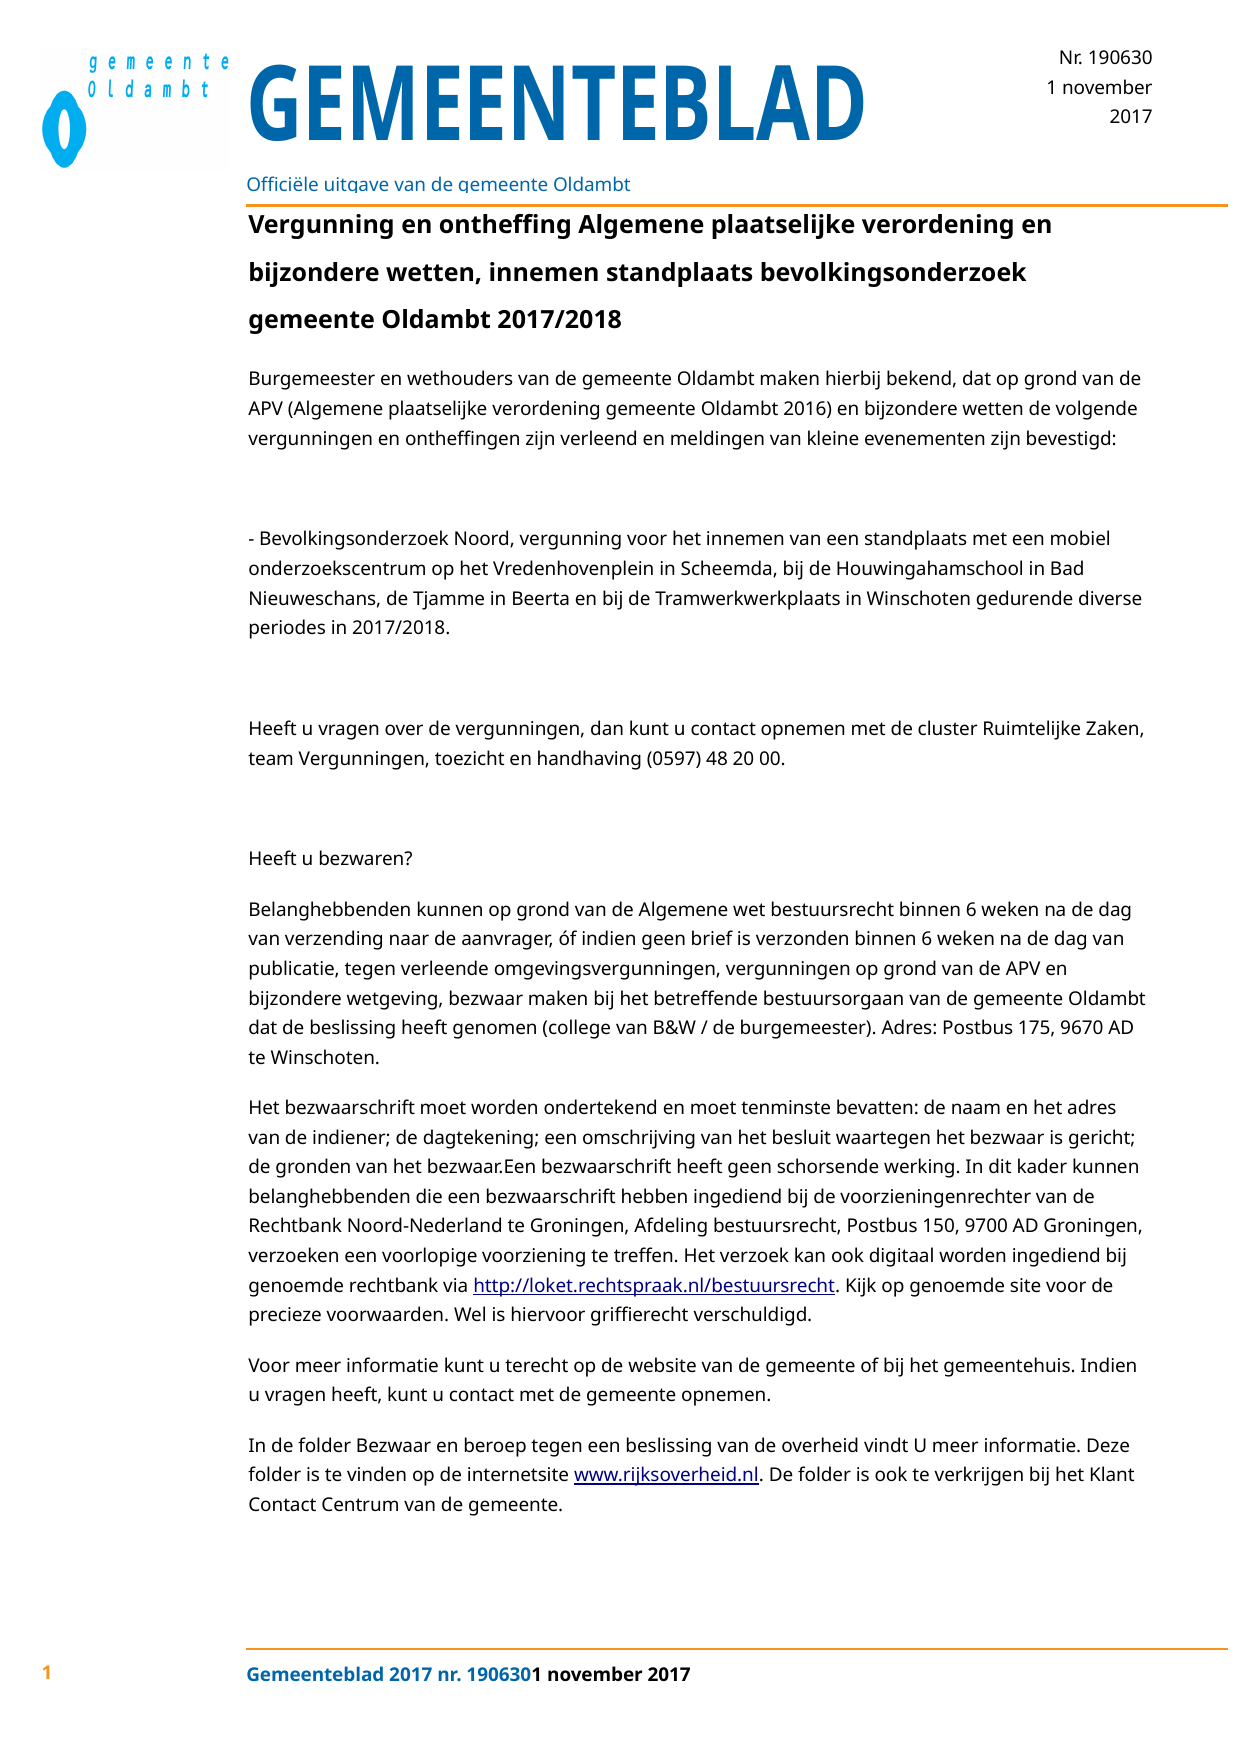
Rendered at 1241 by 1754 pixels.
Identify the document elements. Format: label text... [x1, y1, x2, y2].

text In de folder Bezwaar en beroep tegen een beslissing van de overheid vindt U meer informatie. Deze folder is te vinden op de internetsite www.rijksoverheid.nl. De folder is ook te verkrijgen bij het Klant Contact Centrum van de gemeente. [248, 1432, 1152, 1517]
text Voor meer informatie kunt u terecht op de website van de gemeente of bij het gemeentehuis. Indien u vragen heeft, kunt u contact met de gemeente opnemen. [248, 1352, 1152, 1407]
text Het bezwaarschrift moet worden ondertekend en moet tenminste bevatten: de naam en het adres van de indiener; de dagtekening; een omschrijving van het besluit waartegen het bezwaar is gericht; de gronden van het bezwaar.Een bezwaarschrift heeft geen schorsende werking. In dit kader kunnen belanghebbenden die een bezwaarschrift hebben ingediend bij de voorzieningenrechter van de Rechtbank Noord-Nederland te Groningen, Afdeling bestuursrecht, Postbus 150, 9700 AD Groningen, verzoeken een voorlopige voorziening te treffen. Het verzoek kan ook digitaal worden ingediend bij genoemde rechtbank via http://loket.rechtspraak.nl/bestuursrecht. Kijk op genoemde site voor de precieze voorwaarden. Wel is hiervoor griffierecht verschuldigd. [248, 1094, 1152, 1327]
picture [41, 47, 231, 172]
text Heeft u vragen over de vergunningen, dan kunt u contact opnemen met de cluster Ruimtelijke Zaken, team Vergunningen, toezicht en handhaving (0597) 48 20 00. [248, 715, 1152, 770]
text - Bevolkingsonderzoek Noord, vergunning voor het innemen van een standplaats met een mobiel onderzoekscentrum op het Vredenhovenplein in Scheemda, bij de Houwingahamschool in Bad Nieuweschans, de Tjamme in Beerta en bij de Tramwerkwerkplaats in Winschoten gedurende diverse periodes in 2017/2018. [248, 526, 1152, 640]
text Belanghebbenden kunnen op grond van de Algemene wet bestuursrecht binnen 6 weken na de dag van verzending naar de aanvrager, óf indien geen brief is verzonden binnen 6 weken na de dag van publicatie, tegen verleende omgevingsvergunningen, vergunningen op grond van de APV en bijzondere wetgeving, bezwaar maken bij het betreffende bestuursorgaan van de gemeente Oldambt dat de beslissing heeft genomen (college van B&W / de burgemeester). Adres: Postbus 175, 9670 AD te Winschoten. [248, 896, 1152, 1069]
text Burgemeester en wethouders van de gemeente Oldambt maken hierbij bekend, dat op grond van de APV (Algemene plaatselijke verordening gemeente Oldambt 2016) en bijzondere wetten de volgende vergunningen en ontheffingen zijn verleend en meldingen van kleine evenementen zijn bevestigd: [248, 366, 1152, 450]
text Vergunning en ontheffing Algemene plaatselijke verordening en bijzondere wetten, innemen standplaats bevolkingsonderzoek gemeente Oldambt 2017/2018 [248, 207, 1152, 336]
text Heeft u bezwaren? [248, 846, 1152, 871]
